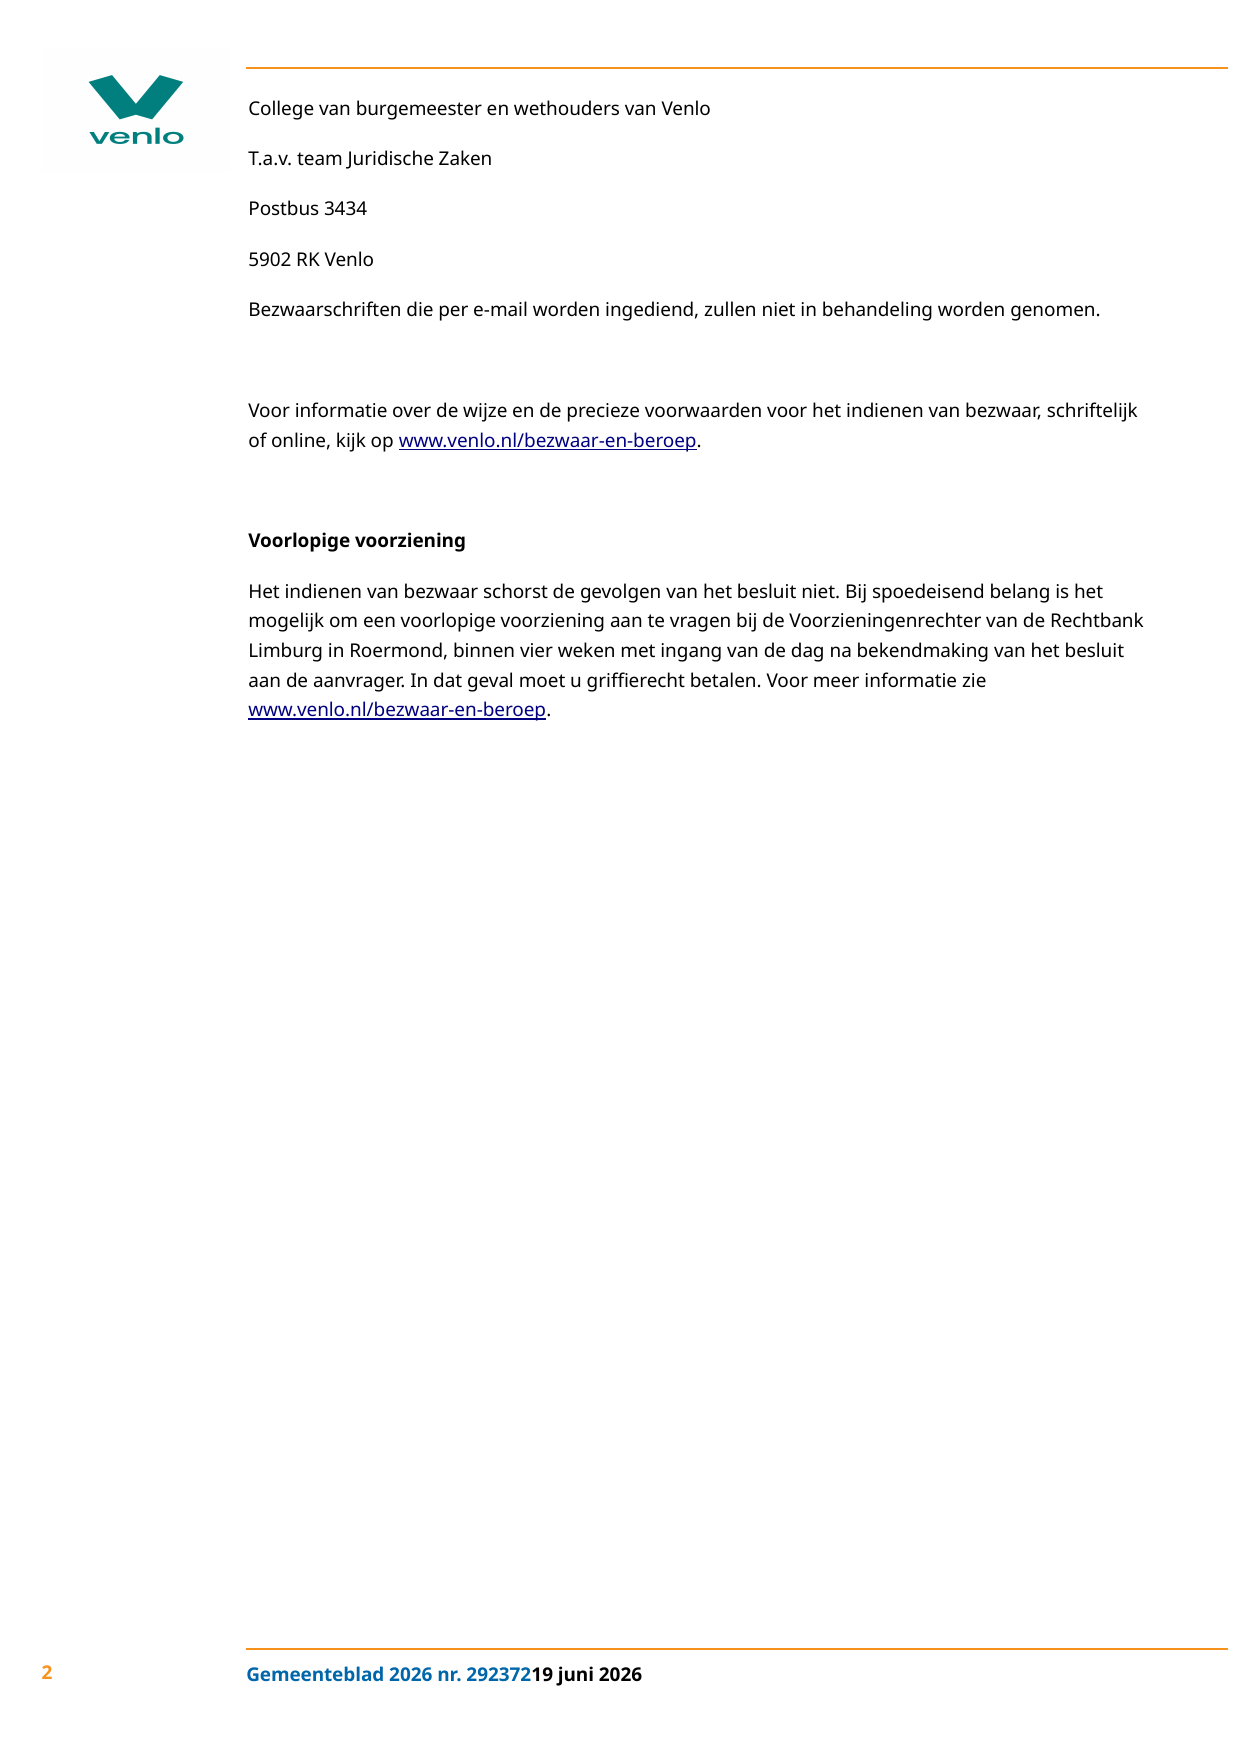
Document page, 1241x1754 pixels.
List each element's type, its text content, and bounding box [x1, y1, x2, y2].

text College van burgemeester en wethouders van Venlo [248, 95, 1152, 121]
picture [41, 47, 231, 172]
text Bezwaarschriften die per e-mail worden ingediend, zullen niet in behandeling worden genomen. [248, 296, 1152, 322]
text Voorlopige voorziening [248, 528, 1152, 553]
text T.a.v. team Juridische Zaken [248, 145, 1152, 171]
text Voor informatie over de wijze en de precieze voorwaarden voor het indienen van bezwaar, schriftelijk of online, kijk op www.venlo.nl/bezwaar-en-beroep. [248, 397, 1152, 453]
text Postbus 3434 [248, 196, 1152, 221]
text Het indienen van bezwaar schorst de gevolgen van het besluit niet. Bij spoedeisend belang is het mogelijk om een voorlopige voorziening aan te vragen bij de Voorzieningenrechter van de Rechtbank Limburg in Roermond, binnen vier weken met ingang van de dag na bekendmaking van het besluit aan de aanvrager. In dat geval moet u griffierecht betalen. Voor meer informatie zie www.venlo.nl/bezwaar-en-beroep. [248, 578, 1152, 722]
text 5902 RK Venlo [248, 246, 1152, 272]
